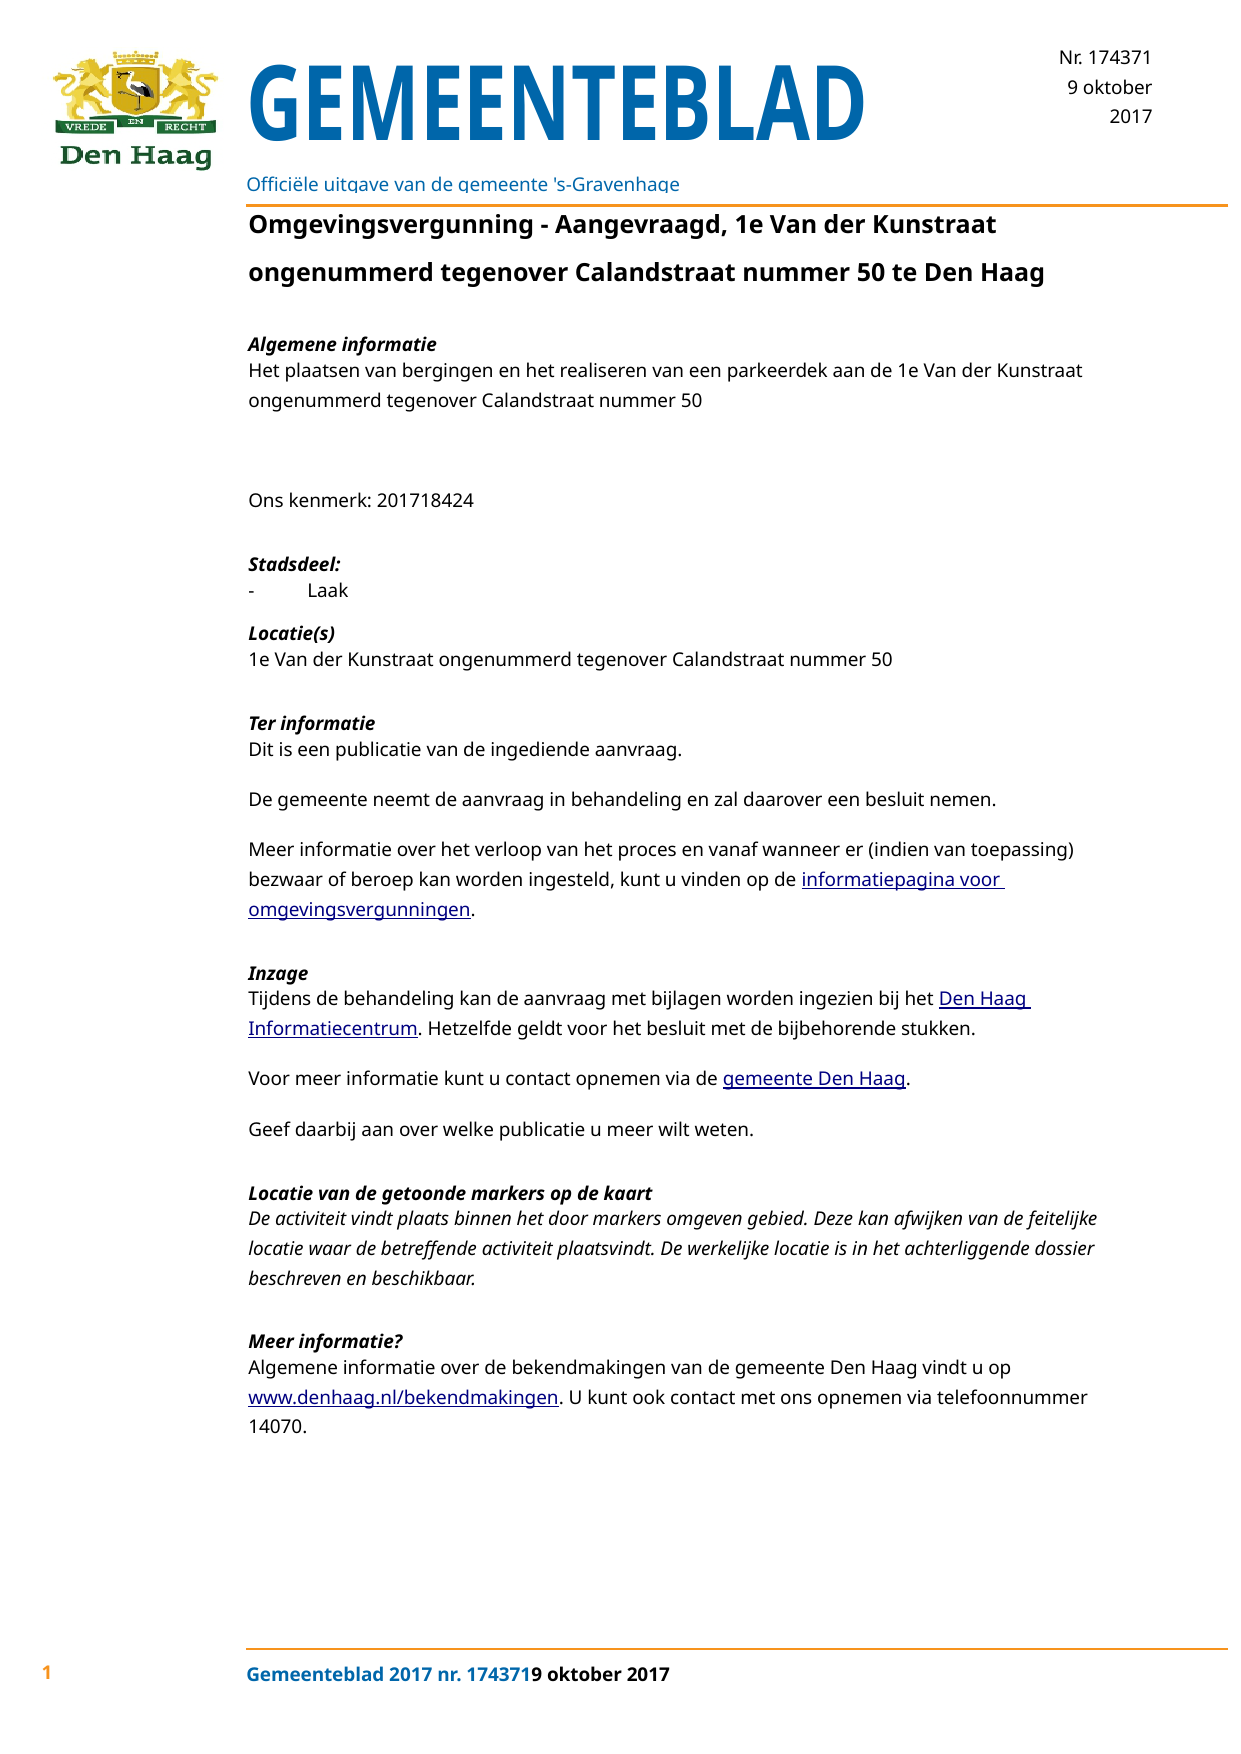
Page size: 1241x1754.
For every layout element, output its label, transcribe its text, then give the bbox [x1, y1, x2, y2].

text Tijdens de behandeling kan de aanvraag met bijlagen worden ingezien bij het Den Haag Informatiecentrum. Hetzelfde geldt voor het besluit met de bijbehorende stukken. [248, 986, 1152, 1041]
text Algemene informatie over de bekendmakingen van de gemeente Den Haag vindt u op www.denhaag.nl/bekendmakingen. U kunt ook contact met ons opnemen via telefoonnummer 14070. [248, 1354, 1152, 1439]
text Locatie van de getoonde markers op de kaart [248, 1180, 1152, 1206]
text Omgevingsvergunning - Aangevraagd, 1e Van der Kunstraat ongenummerd tegenover Calandstraat nummer 50 te Den Haag [248, 207, 1152, 288]
list Laak [248, 577, 1152, 603]
text De gemeente neemt de aanvraag in behandeling en zal daarover een besluit nemen. [248, 786, 1152, 812]
text Geef daarbij aan over welke publicatie u meer wilt weten. [248, 1116, 1152, 1142]
text Meer informatie over het verloop van het proces en vanaf wanneer er (indien van toepassing) bezwaar of beroep kan worden ingesteld, kunt u vinden op de informatiepagina voor omgevingsvergunningen. [248, 837, 1152, 922]
text Inzage [248, 960, 1152, 986]
text Meer informatie? [248, 1329, 1152, 1354]
picture [41, 47, 231, 172]
text Ter informatie [248, 710, 1152, 736]
text Stadsdeel: [248, 552, 1152, 577]
text Algemene informatie [248, 331, 1152, 357]
text De activiteit vindt plaats binnen het door markers omgeven gebied. Deze kan afwijken van de feitelijke locatie waar de betreffende activiteit plaatsvindt. De werkelijke locatie is in het achterliggende dossier beschreven en beschikbaar. [248, 1206, 1152, 1291]
text Locatie(s) [248, 620, 1152, 646]
text 1e Van der Kunstraat ongenummerd tegenover Calandstraat nummer 50 [248, 646, 1152, 672]
text Dit is een publicatie van de ingediende aanvraag. [248, 736, 1152, 762]
text Voor meer informatie kunt u contact opnemen via de gemeente Den Haag. [248, 1066, 1152, 1091]
text Ons kenmerk: 201718424 [248, 488, 1152, 513]
text Het plaatsen van bergingen en het realiseren van een parkeerdek aan de 1e Van der Kunstraat ongenummerd tegenover Calandstraat nummer 50 [248, 357, 1152, 412]
